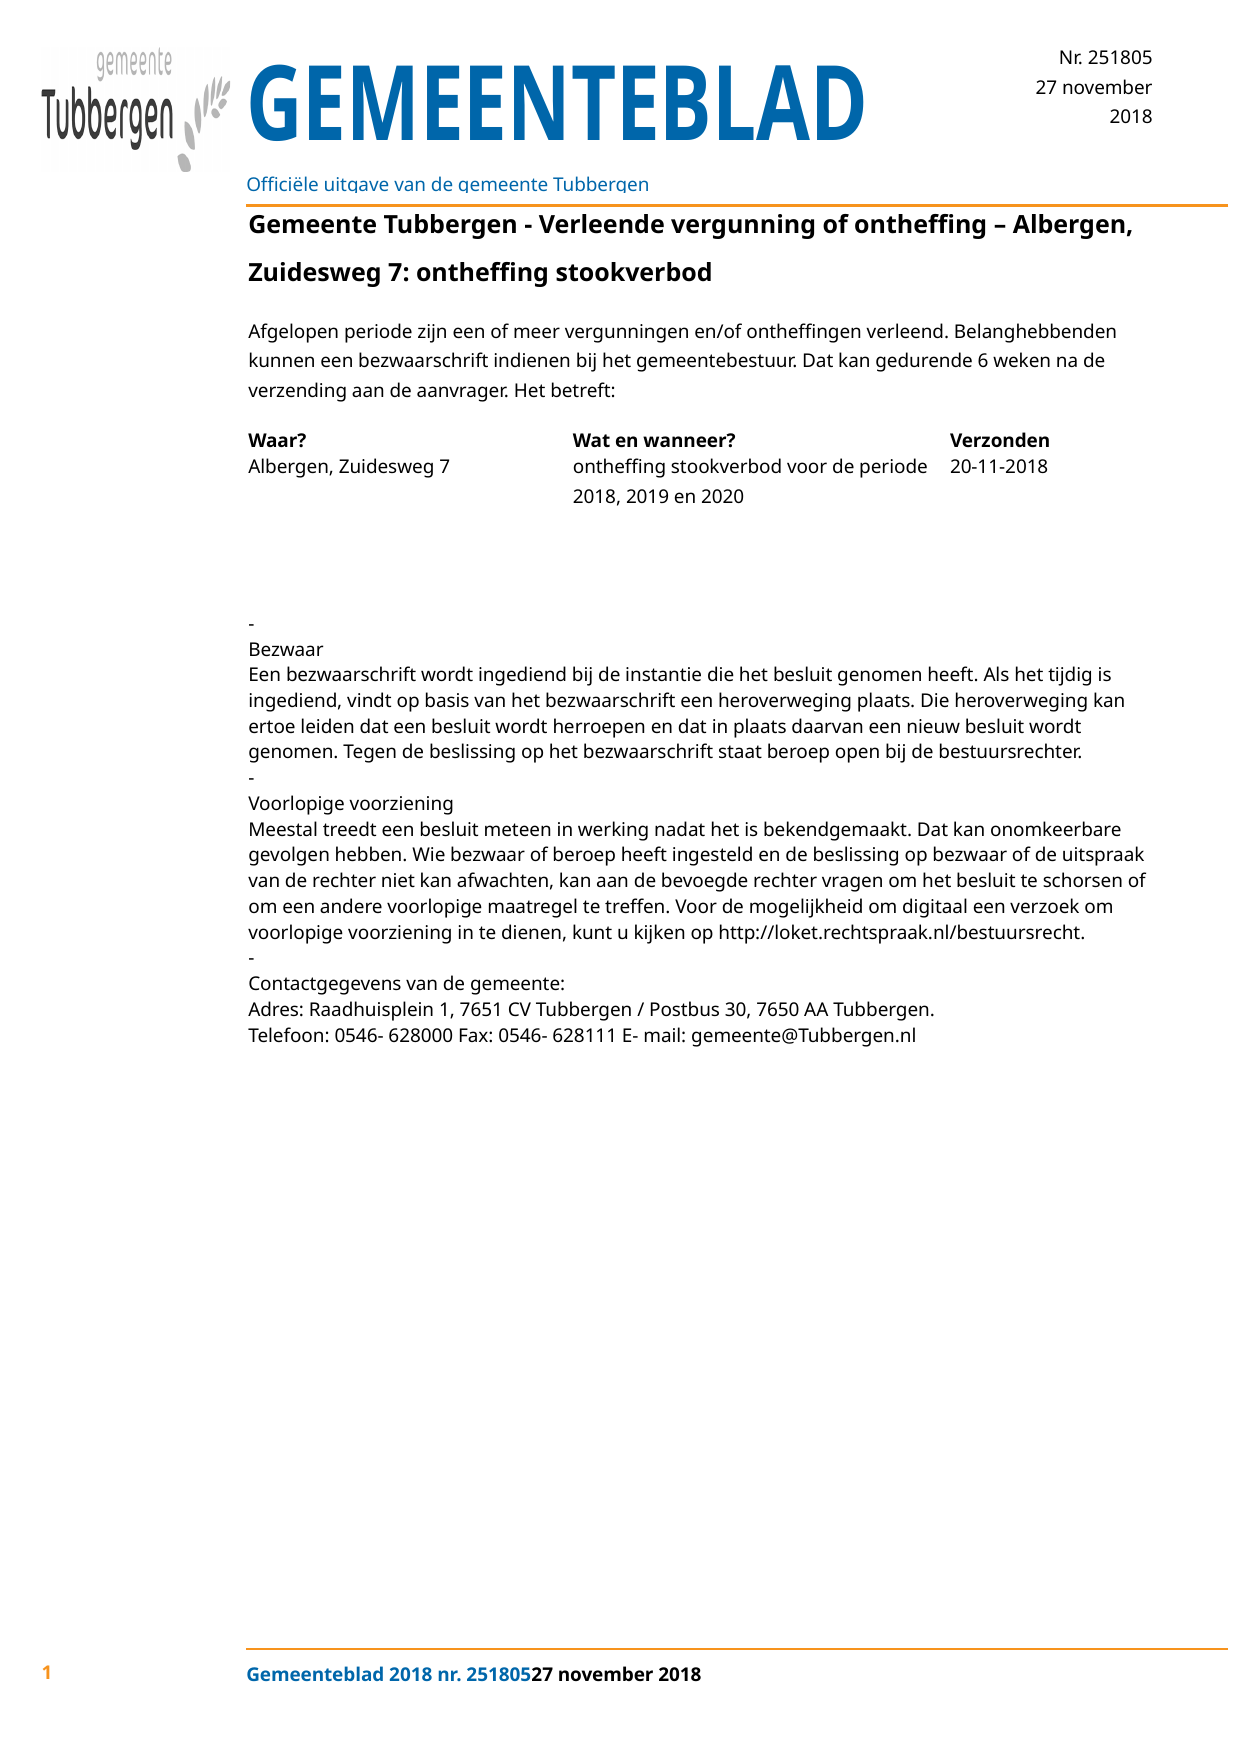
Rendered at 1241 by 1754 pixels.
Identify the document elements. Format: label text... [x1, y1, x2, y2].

table_header Verzonden [950, 428, 1152, 453]
text Telefoon: 0546- 628000 Fax: 0546- 628111 E- mail: gemeente@Tubbergen.nl [248, 1022, 1152, 1047]
text Adres: Raadhuisplein 1, 7651 CV Tubbergen / Postbus 30, 7650 AA Tubbergen. [248, 996, 1152, 1022]
text Meestal treedt een besluit meteen in werking nadat het is bekendgemaakt. Dat kan onomkeerbare gevolgen hebben. Wie bezwaar of beroep heeft ingesteld en de beslissing op bezwaar of de uitspraak van de rechter niet kan afwachten, kan aan de bevoegde rechter vragen om het besluit te schorsen of om een andere voorlopige maatregel te treffen. Voor de mogelijkheid om digitaal een verzoek om voorlopige voorziening in te dienen, kunt u kijken op http://loket.rechtspraak.nl/bestuursrecht. [248, 816, 1152, 944]
text Voorlopige voorziening [248, 790, 1152, 816]
text Bezwaar [248, 636, 1152, 662]
table_header Waar? [248, 428, 573, 453]
text Een bezwaarschrift wordt ingediend bij de instantie die het besluit genomen heeft. Als het tijdig is ingediend, vindt op basis van het bezwaarschrift een heroverweging plaats. Die heroverweging kan ertoe leiden dat een besluit wordt herroepen en dat in plaats daarvan een nieuw besluit wordt genomen. Tegen de beslissing op het bezwaarschrift staat beroep open bij de bestuursrechter. [248, 662, 1152, 764]
table_cell Albergen, Zuidesweg 7 [248, 453, 573, 509]
text Gemeente Tubbergen - Verleende vergunning of ontheffing – Albergen, Zuidesweg 7: ontheffing stookverbod [248, 207, 1152, 288]
table_header Wat en wanneer? [573, 428, 950, 453]
picture [41, 47, 231, 172]
text Afgelopen periode zijn een of meer vergunningen en/of ontheffingen verleend. Belanghebbenden kunnen een bezwaarschrift indienen bij het gemeentebestuur. Dat kan gedurende 6 weken na de verzending aan de aanvrager. Het betreft: [248, 318, 1152, 403]
text - [248, 944, 1152, 970]
table_cell ontheffing stookverbod voor de periode 2018, 2019 en 2020 [573, 453, 950, 509]
text - [248, 764, 1152, 790]
text Contactgegevens van de gemeente: [248, 970, 1152, 996]
text - [248, 610, 1152, 636]
table_cell 20-11-2018 [950, 453, 1152, 509]
